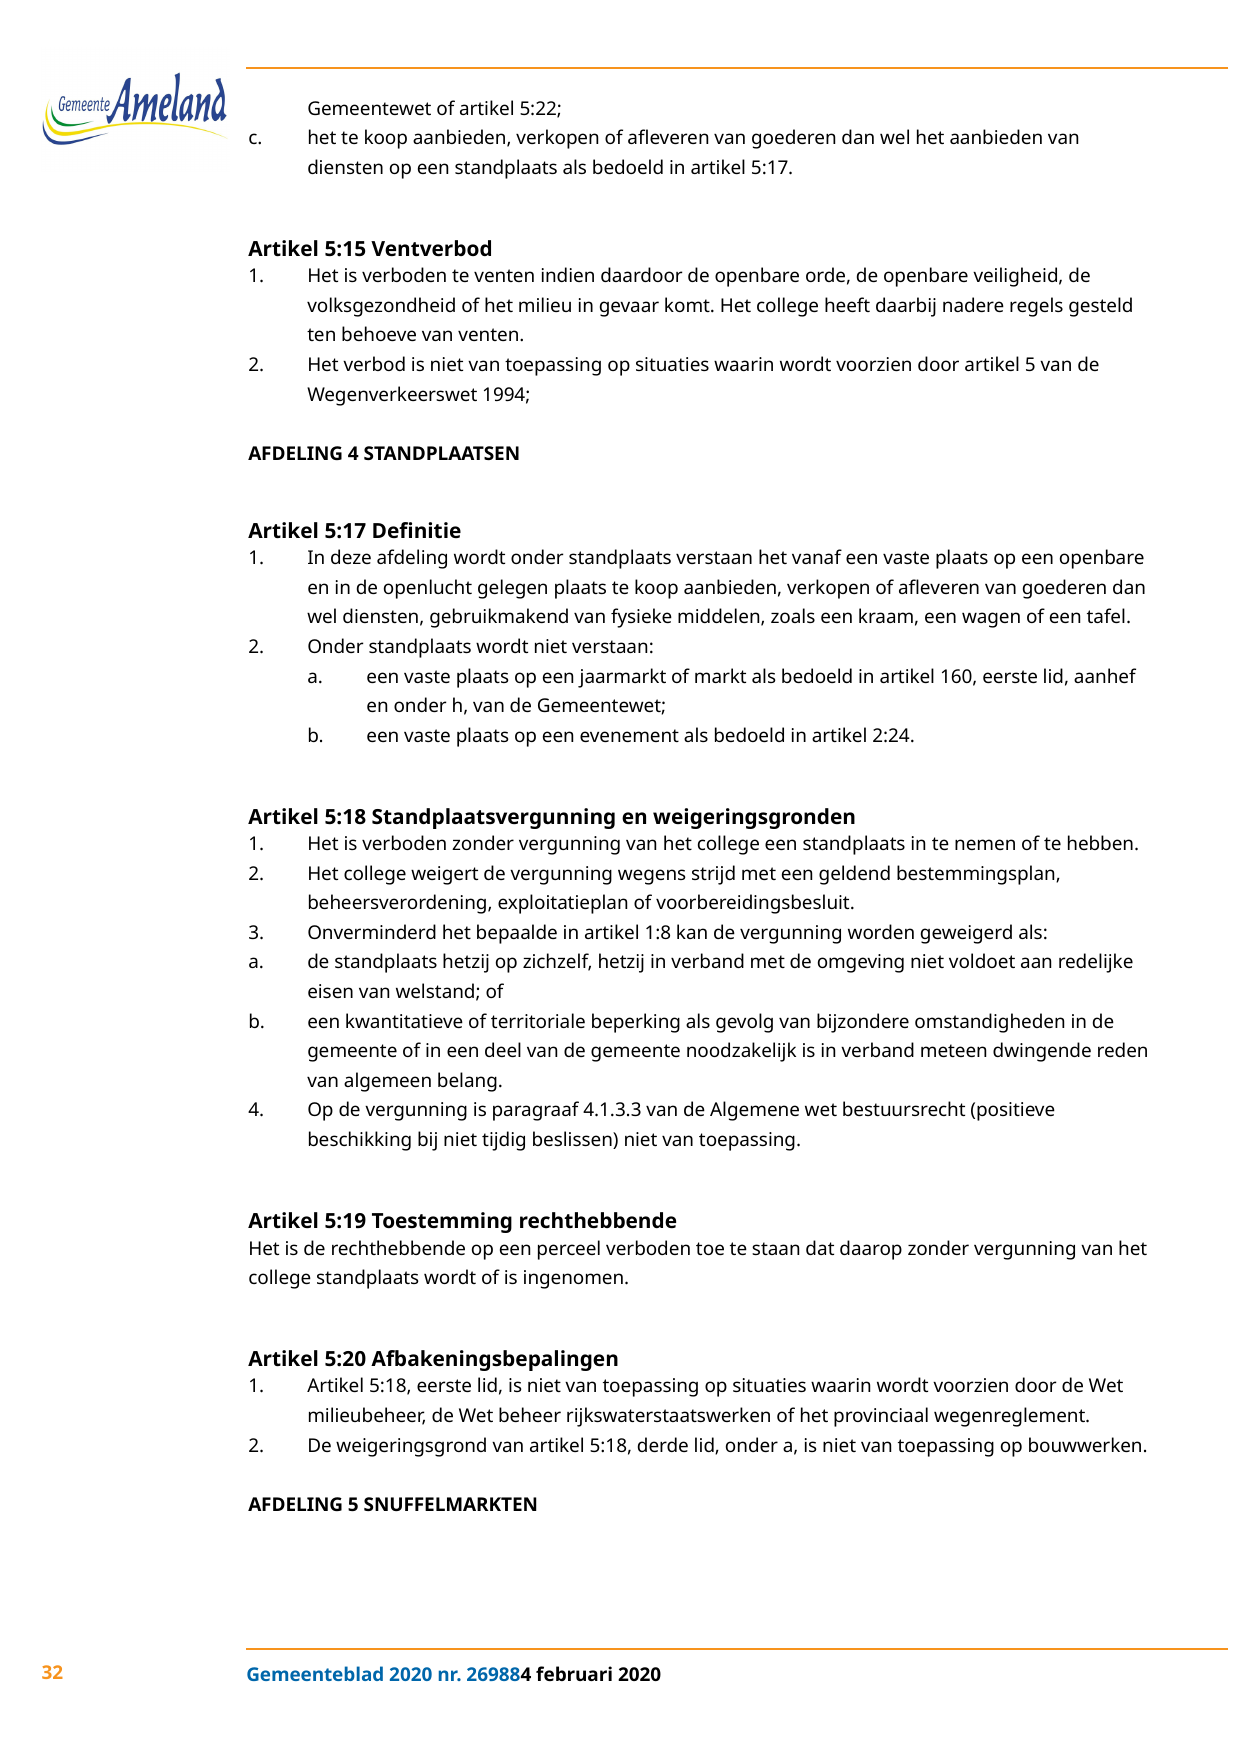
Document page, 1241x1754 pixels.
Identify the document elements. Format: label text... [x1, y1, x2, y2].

text Het is de rechthebbende op een perceel verboden toe te staan dat daarop zonder vergunning van het college standplaats wordt of is ingenomen. [248, 1235, 1152, 1290]
list Artikel 5:18, eerste lid, is niet van toepassing op situaties waarin wordt voorzien door de Wet milieubeheer, de Wet beheer rijkswaterstaatswerken of het provinciaal wegenreglement. [248, 1373, 1152, 1428]
list de standplaats hetzij op zichzelf, hetzij in verband met de omgeving niet voldoet aan redelijke eisen van welstand; of [248, 949, 1152, 1004]
text AFDELING 5 SNUFFELMARKTEN [248, 1491, 1152, 1517]
text Artikel 5:18 Standplaatsvergunning en weigeringsgronden [248, 802, 1152, 830]
text Artikel 5:17 Definitie [248, 516, 1152, 544]
list een kwantitatieve of territoriale beperking als gevolg van bijzondere omstandigheden in de gemeente of in een deel van de gemeente noodzakelijk is in verband meteen dwingende reden van algemeen belang. [248, 1008, 1152, 1093]
list Het college weigert de vergunning wegens strijd met een geldend bestemmingsplan, beheersverordening, exploitatieplan of voorbereidingsbesluit. [248, 860, 1152, 915]
list Het is verboden te venten indien daardoor de openbare orde, de openbare veiligheid, de volksgezondheid of het milieu in gevaar komt. Het college heeft daarbij nadere regels gesteld ten behoeve van venten. [248, 262, 1152, 347]
text Artikel 5:20 Afbakeningsbepalingen [248, 1344, 1152, 1373]
text AFDELING 4 STANDPLAATSEN [248, 440, 1152, 466]
list Op de vergunning is paragraaf 4.1.3.3 van de Algemene wet bestuursrecht (positieve beschikking bij niet tijdig beslissen) niet van toepassing. [248, 1097, 1152, 1152]
list het te koop aanbieden, verkopen of afleveren van goederen dan wel het aanbieden van diensten op een standplaats als bedoeld in artikel 5:17. [248, 124, 1152, 180]
list een vaste plaats op een jaarmarkt of markt als bedoeld in artikel 160, eerste lid, aanhef en onder h, van de Gemeentewet; [307, 663, 1152, 718]
list In deze afdeling wordt onder standplaats verstaan het vanaf een vaste plaats op een openbare en in de openlucht gelegen plaats te koop aanbieden, verkopen of afleveren van goederen dan wel diensten, gebruikmakend van fysieke middelen, zoals een kraam, een wagen of een tafel. [248, 544, 1152, 629]
list Onder standplaats wordt niet verstaan: [248, 633, 1152, 659]
picture [41, 47, 231, 172]
list Het verbod is niet van toepassing op situaties waarin wordt voorzien door artikel 5 van de Wegenverkeerswet 1994; [248, 351, 1152, 406]
text Artikel 5:15 Ventverbod [248, 234, 1152, 262]
list Gemeentewet of artikel 5:22; [248, 95, 1152, 121]
list Onverminderd het bepaalde in artikel 1:8 kan de vergunning worden geweigerd als: [248, 919, 1152, 945]
list een vaste plaats op een evenement als bedoeld in artikel 2:24. [307, 722, 1152, 748]
text Artikel 5:19 Toestemming rechthebbende [248, 1206, 1152, 1235]
list Het is verboden zonder vergunning van het college een standplaats in te nemen of te hebben. [248, 830, 1152, 856]
list De weigeringsgrond van artikel 5:18, derde lid, onder a, is niet van toepassing op bouwwerken. [248, 1432, 1152, 1458]
